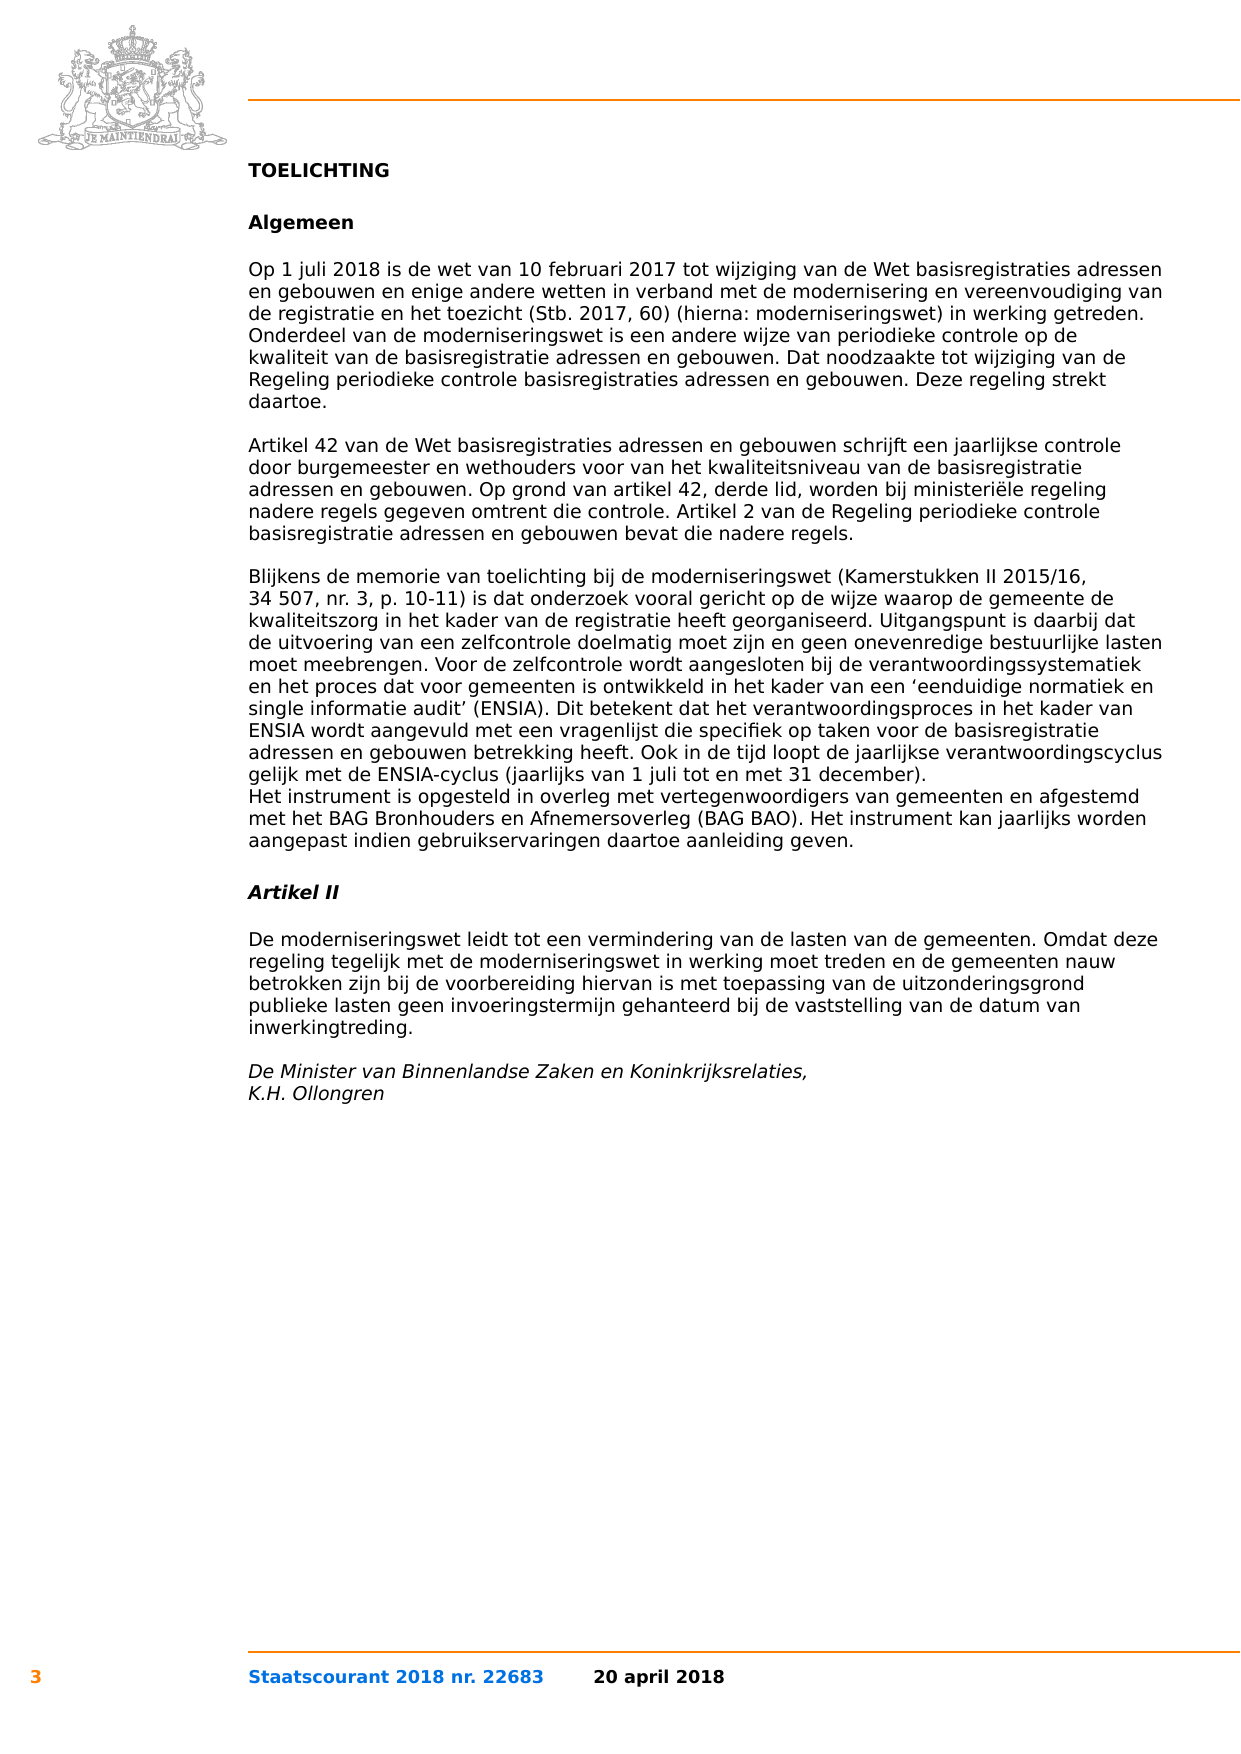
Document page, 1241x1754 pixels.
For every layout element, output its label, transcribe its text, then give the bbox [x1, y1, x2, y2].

picture [38, 25, 227, 150]
text De moderniseringswet leidt tot een vermindering van de lasten van de gemeenten. Omdat deze regeling tegelijk met de moderniseringswet in werking moet treden en de gemeenten nauw betrokken zijn bij de voorbereiding hiervan is met toepassing van de uitzonderingsgrond publieke lasten geen invoeringstermijn gehanteerd bij de vaststelling van de datum van inwerkingtreding. [248, 929, 1163, 1039]
subtitle Artikel II [248, 882, 1163, 904]
text Artikel 42 van de Wet basisregistraties adressen en gebouwen schrijft een jaarlijkse controle door burgemeester en wethouders voor van het kwaliteitsniveau van de basisregistratie adressen en gebouwen. Op grond van artikel 42, derde lid, worden bij ministeriële regeling nadere regels gegeven omtrent die controle. Artikel 2 van de Regeling periodieke controle basisregistratie adressen en gebouwen bevat die nadere regels. [248, 434, 1163, 544]
subtitle TOELICHTING [248, 160, 1163, 182]
subtitle Algemeen [248, 212, 1163, 234]
text Het instrument is opgesteld in overleg met vertegenwoordigers van gemeenten en afgestemd met het BAG Bronhouders en Afnemersoverleg (BAG BAO). Het instrument kan jaarlijks worden aangepast indien gebruikservaringen daartoe aanleiding geven. [248, 786, 1163, 852]
text De Minister van Binnenlandse Zaken en Koninkrijksrelaties, K.H. Ollongren [248, 1061, 1163, 1105]
text Blijkens de memorie van toelichting bij de moderniseringswet (Kamerstukken II 2015/16, 34 507, nr. 3, p. 10-11) is dat onderzoek vooral gericht op de wijze waarop de gemeente de kwaliteitszorg in het kader van de registratie heeft georganiseerd. Uitgangspunt is daarbij dat de uitvoering van een zelfcontrole doelmatig moet zijn en geen onevenredige bestuurlijke lasten moet meebrengen. Voor de zelfcontrole wordt aangesloten bij de verantwoordingssystematiek en het proces dat voor gemeenten is ontwikkeld in het kader van een ‘eenduidige normatiek en single informatie audit’ (ENSIA). Dit betekent dat het verantwoordingsproces in het kader van ENSIA wordt aangevuld met een vragenlijst die specifiek op taken voor de basisregistratie adressen en gebouwen betrekking heeft. Ook in de tijd loopt de jaarlijkse verantwoordingscyclus gelijk met de ENSIA-cyclus (jaarlijks van 1 juli tot en met 31 december). [248, 566, 1163, 786]
text Op 1 juli 2018 is de wet van 10 februari 2017 tot wijziging van de Wet basisregistraties adressen en gebouwen en enige andere wetten in verband met de modernisering en vereenvoudiging van de registratie en het toezicht (Stb. 2017, 60) (hierna: moderniseringswet) in werking getreden. [248, 259, 1163, 325]
text Onderdeel van de moderniseringswet is een andere wijze van periodieke controle op de kwaliteit van de basisregistratie adressen en gebouwen. Dat noodzaakte tot wijziging van de Regeling periodieke controle basisregistraties adressen en gebouwen. Deze regeling strekt daartoe. [248, 325, 1163, 413]
